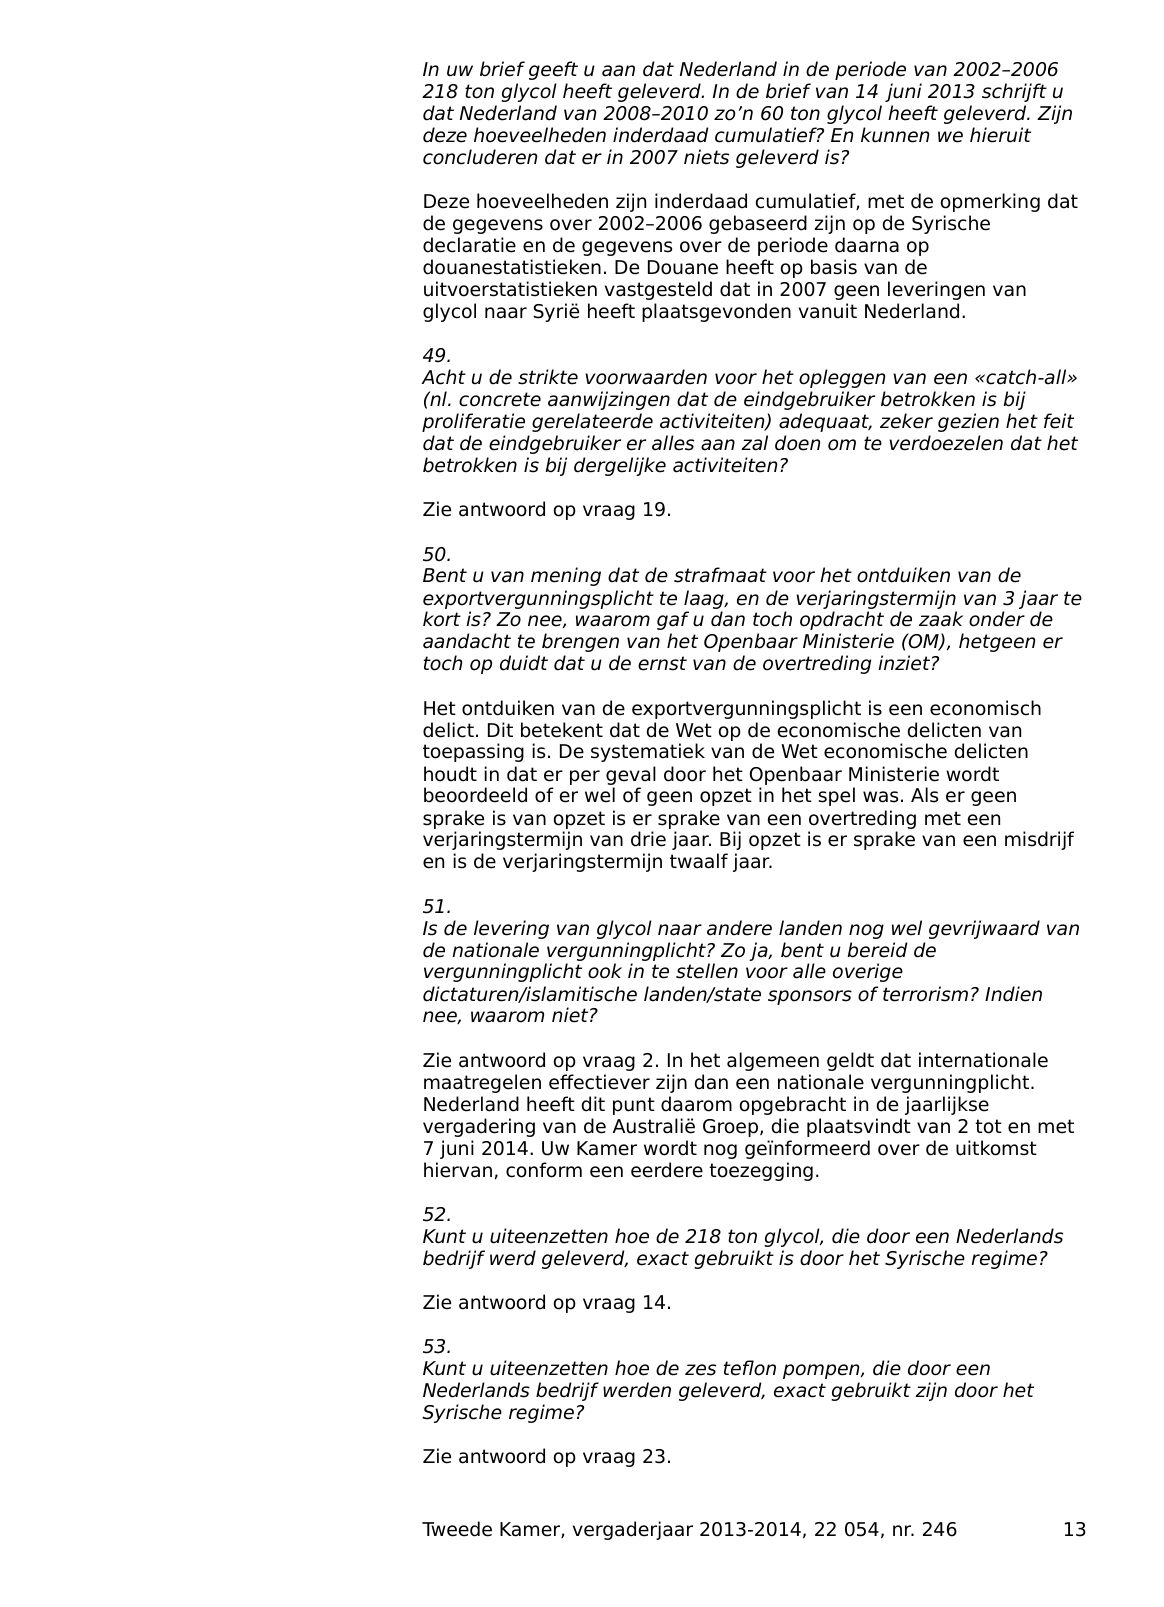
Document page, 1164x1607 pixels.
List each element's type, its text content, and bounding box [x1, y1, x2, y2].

text 50. [422, 543, 1087, 565]
text Is de levering van glycol naar andere landen nog wel gevrijwaard van de nationale vergunningplicht? Zo ja, bent u bereid de vergunningplicht ook in te stellen voor alle overige dictaturen/islamitische landen/state sponsors of terrorism? Indien nee, waarom niet? [422, 917, 1087, 1027]
text In uw brief geeft u aan dat Nederland in de periode van 2002–2006 218 ton glycol heeft geleverd. In de brief van 14 juni 2013 schrijft u dat Nederland van 2008–2010 zo’n 60 ton glycol heeft geleverd. Zijn deze hoeveelheden inderdaad cumulatief? En kunnen we hieruit concluderen dat er in 2007 niets geleverd is? [422, 59, 1087, 169]
text Zie antwoord op vraag 14. [422, 1292, 1087, 1314]
text Kunt u uiteenzetten hoe de zes teflon pompen, die door een Nederlands bedrijf werden geleverd, exact gebruikt zijn door het Syrische regime? [422, 1358, 1087, 1424]
text 51. [422, 896, 1087, 917]
text Bent u van mening dat de strafmaat voor het ontduiken van de exportvergunningsplicht te laag, en de verjaringstermijn van 3 jaar te kort is? Zo nee, waarom gaf u dan toch opdracht de zaak onder de aandacht te brengen van het Openbaar Ministerie (OM), hetgeen er toch op duidt dat u de ernst van de overtreding inziet? [422, 565, 1087, 675]
text Zie antwoord op vraag 23. [422, 1446, 1087, 1468]
text 49. [422, 345, 1087, 367]
text Deze hoeveelheden zijn inderdaad cumulatief, met de opmerking dat de gegevens over 2002–2006 gebaseerd zijn op de Syrische declaratie en de gegevens over de periode daarna op douanestatistieken. De Douane heeft op basis van de uitvoerstatistieken vastgesteld dat in 2007 geen leveringen van glycol naar Syrië heeft plaatsgevonden vanuit Nederland. [422, 191, 1087, 323]
text Zie antwoord op vraag 19. [422, 499, 1087, 521]
text Acht u de strikte voorwaarden voor het opleggen van een «catch-all» (nl. concrete aanwijzingen dat de eindgebruiker betrokken is bij proliferatie gerelateerde activiteiten) adequaat, zeker gezien het feit dat de eindgebruiker er alles aan zal doen om te verdoezelen dat het betrokken is bij dergelijke activiteiten? [422, 367, 1087, 477]
text 52. [422, 1204, 1087, 1226]
text Kunt u uiteenzetten hoe de 218 ton glycol, die door een Nederlands bedrijf werd geleverd, exact gebruikt is door het Syrische regime? [422, 1226, 1087, 1269]
text Het ontduiken van de exportvergunningsplicht is een economisch delict. Dit betekent dat de Wet op de economische delicten van toepassing is. De systematiek van de Wet economische delicten houdt in dat er per geval door het Openbaar Ministerie wordt beoordeeld of er wel of geen opzet in het spel was. Als er geen sprake is van opzet is er sprake van een overtreding met een verjaringstermijn van drie jaar. Bij opzet is er sprake van een misdrijf en is de verjaringstermijn twaalf jaar. [422, 697, 1087, 873]
text 53. [422, 1336, 1087, 1358]
text Zie antwoord op vraag 2. In het algemeen geldt dat internationale maatregelen effectiever zijn dan een nationale vergunningplicht. Nederland heeft dit punt daarom opgebracht in de jaarlijkse vergadering van de Australië Groep, die plaatsvindt van 2 tot en met 7 juni 2014. Uw Kamer wordt nog geïnformeerd over de uitkomst hiervan, conform een eerdere toezegging. [422, 1049, 1087, 1181]
